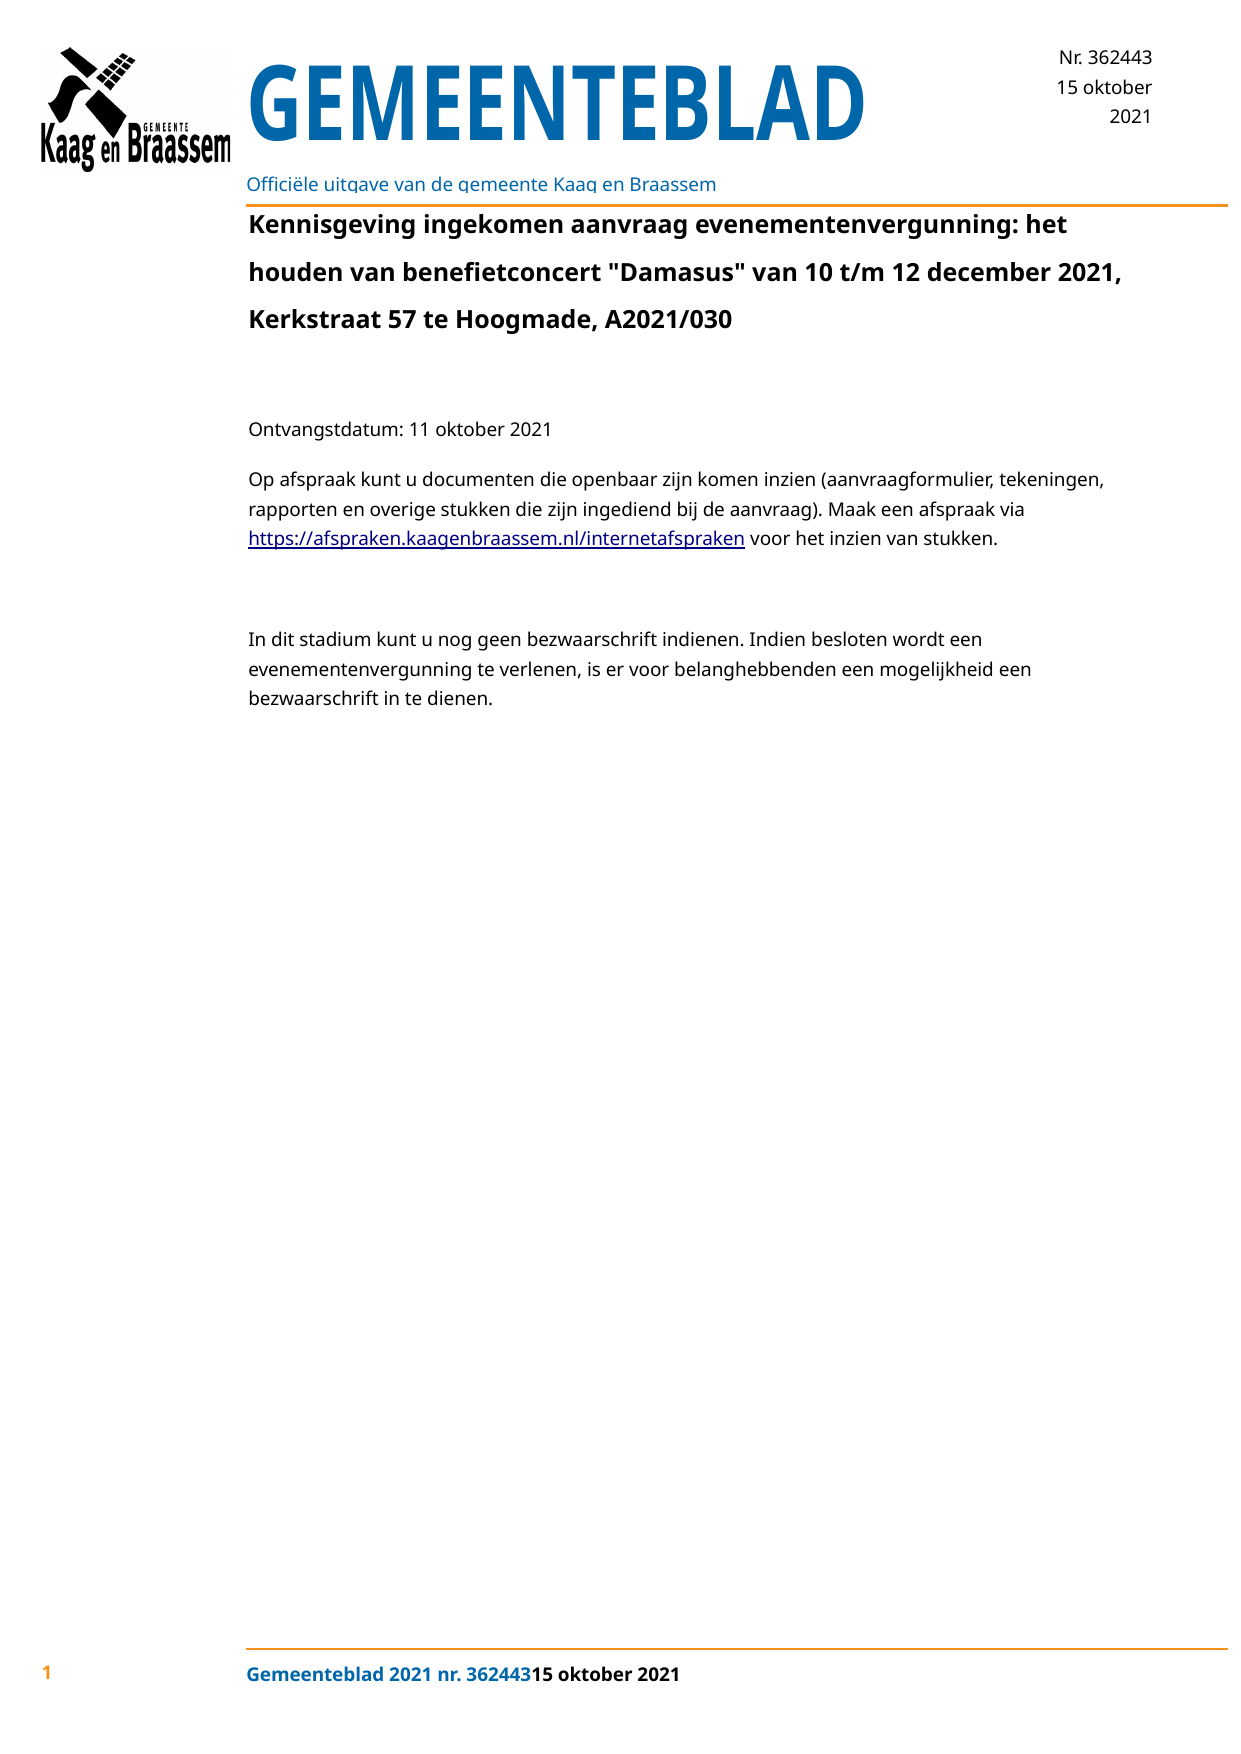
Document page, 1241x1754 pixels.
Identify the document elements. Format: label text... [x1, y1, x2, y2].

picture [41, 47, 231, 172]
text Ontvangstdatum: 11 oktober 2021 [248, 416, 1152, 442]
text Op afspraak kunt u documenten die openbaar zijn komen inzien (aanvraagformulier, tekeningen, rapporten en overige stukken die zijn ingediend bij de aanvraag). Maak een afspraak via https://afspraken.kaagenbraassem.nl/internetafspraken voor het inzien van stukken. [248, 466, 1152, 551]
text In dit stadium kunt u nog geen bezwaarschrift indienen. Indien besloten wordt een evenementenvergunning te verlenen, is er voor belanghebbenden een mogelijkheid een bezwaarschrift in te dienen. [248, 626, 1152, 711]
text Kennisgeving ingekomen aanvraag evenementenvergunning: het houden van benefietconcert "Damasus" van 10 t/m 12 december 2021, Kerkstraat 57 te Hoogmade, A2021/030 [248, 207, 1152, 336]
